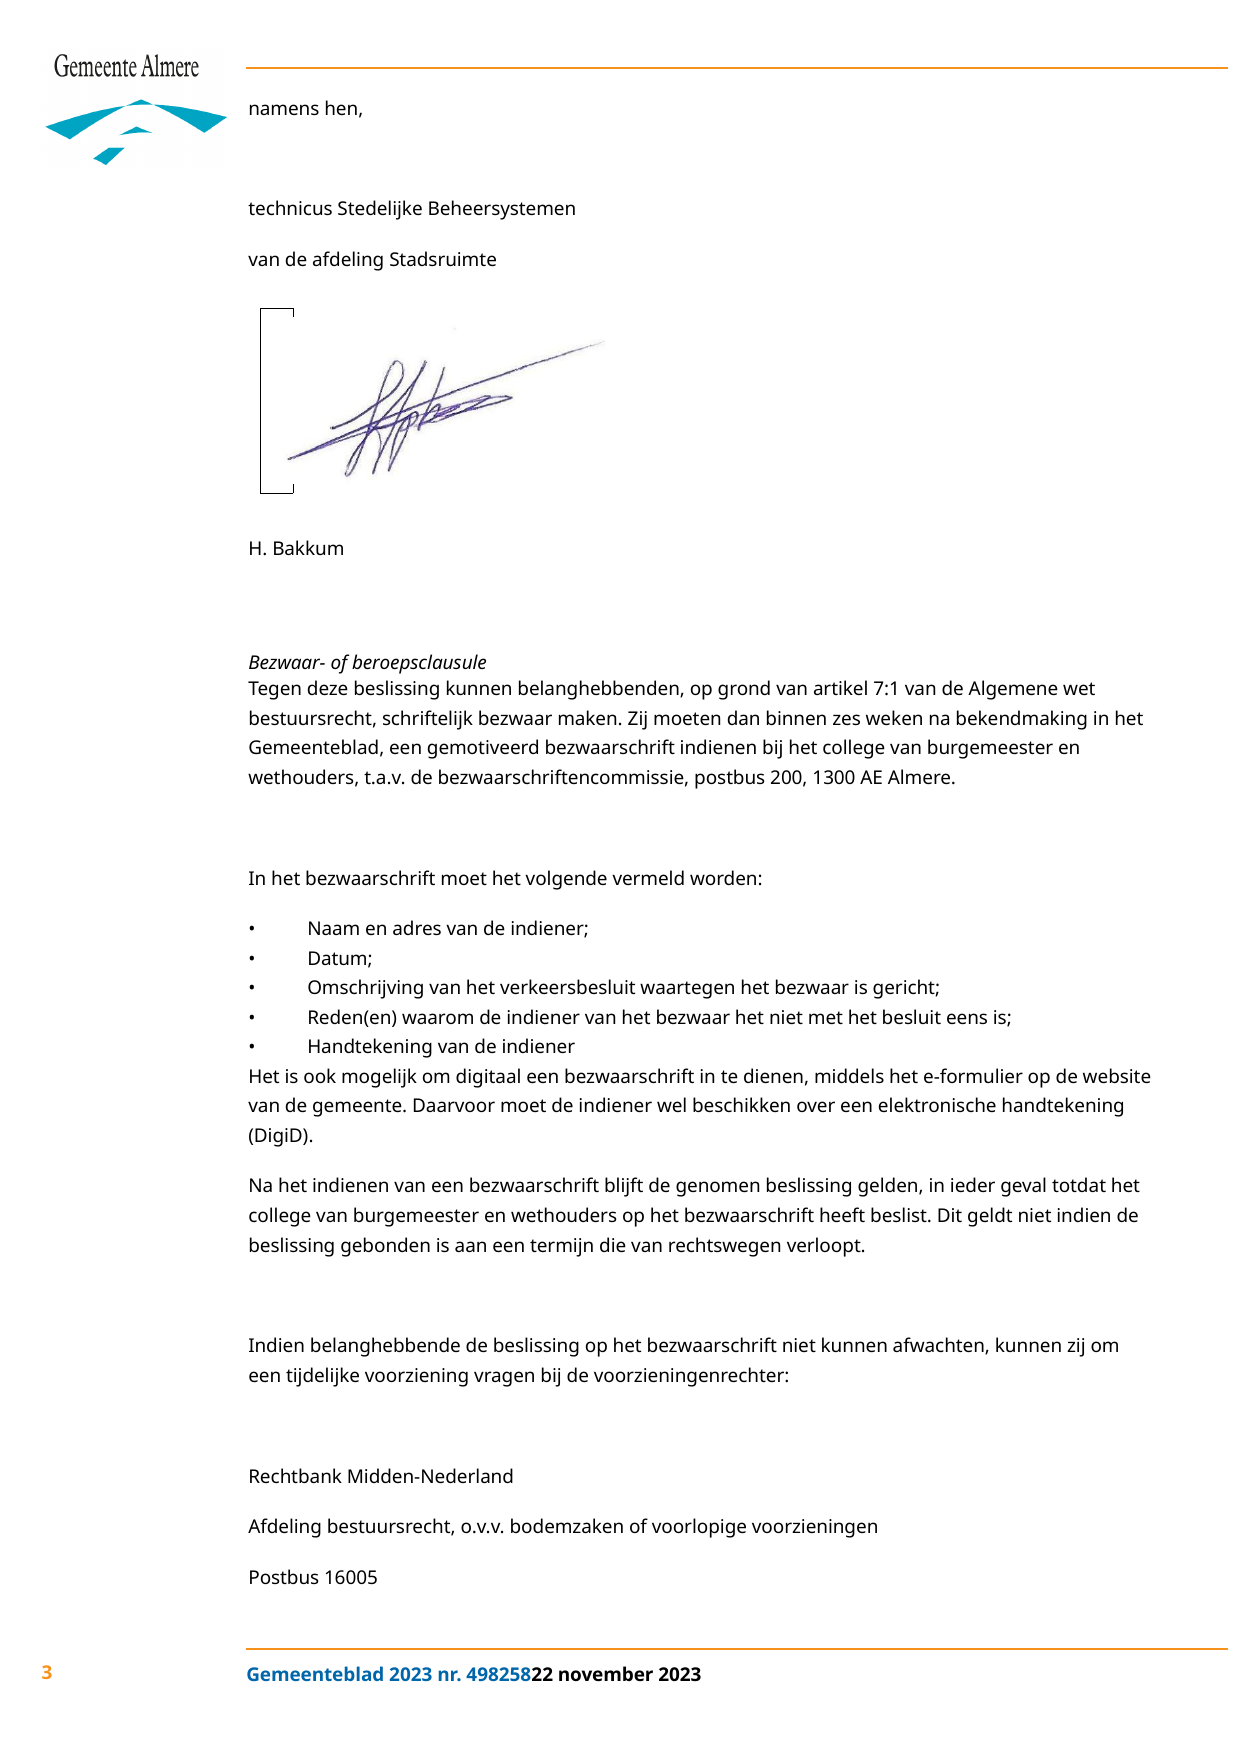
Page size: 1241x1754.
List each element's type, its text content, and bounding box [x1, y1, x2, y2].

text Postbus 16005 [248, 1564, 1152, 1589]
text Tegen deze beslissing kunnen belanghebbenden, op grond van artikel 7:1 van de Algemene wet bestuursrecht, schriftelijk bezwaar maken. Zij moeten dan binnen zes weken na bekendmaking in het Gemeenteblad, een gemotiveerd bezwaarschrift indienen bij het college van burgemeester en wethouders, t.a.v. de bezwaarschriftencommissie, postbus 200, 1300 AE Almere. [248, 675, 1152, 789]
picture [41, 47, 231, 172]
list Omschrijving van het verkeersbesluit waartegen het bezwaar is gericht; [248, 974, 1152, 1000]
text Indien belanghebbende de beslissing op het bezwaarschrift niet kunnen afwachten, kunnen zij om een tijdelijke voorziening vragen bij de voorzieningenrechter: [248, 1333, 1152, 1388]
list Datum; [248, 945, 1152, 970]
text Het is ook mogelijk om digitaal een bezwaarschrift in te dienen, middels het e-formulier op de website van de gemeente. Daarvoor moet de indiener wel beschikken over een elektronische handtekening (DigiD). [248, 1063, 1152, 1148]
list Reden(en) waarom de indiener van het bezwaar het niet met het besluit eens is; [248, 1004, 1152, 1029]
list Handtekening van de indiener [248, 1033, 1152, 1059]
text van de afdeling Stadsruimte [248, 246, 1152, 272]
text H. Bakkum [248, 535, 1152, 561]
text Rechtbank Midden-Nederland [248, 1463, 1152, 1489]
text Na het indienen van een bezwaarschrift blijft de genomen beslissing gelden, in ieder geval totdat het college van burgemeester en wethouders op het bezwaarschrift heeft beslist. Dit geldt niet indien de beslissing gebonden is aan een termijn die van rechtswegen verloopt. [248, 1173, 1152, 1257]
text Afdeling bestuursrecht, o.v.v. bodemzaken of voorlopige voorzieningen [248, 1513, 1152, 1539]
list Naam en adres van de indiener; [248, 915, 1152, 941]
picture [268, 317, 612, 484]
text technicus Stedelijke Beheersystemen [248, 196, 1152, 221]
text In het bezwaarschrift moet het volgende vermeld worden: [248, 865, 1152, 890]
text Bezwaar- of beroepsclausule [248, 649, 1152, 675]
text namens hen, [248, 95, 1152, 121]
